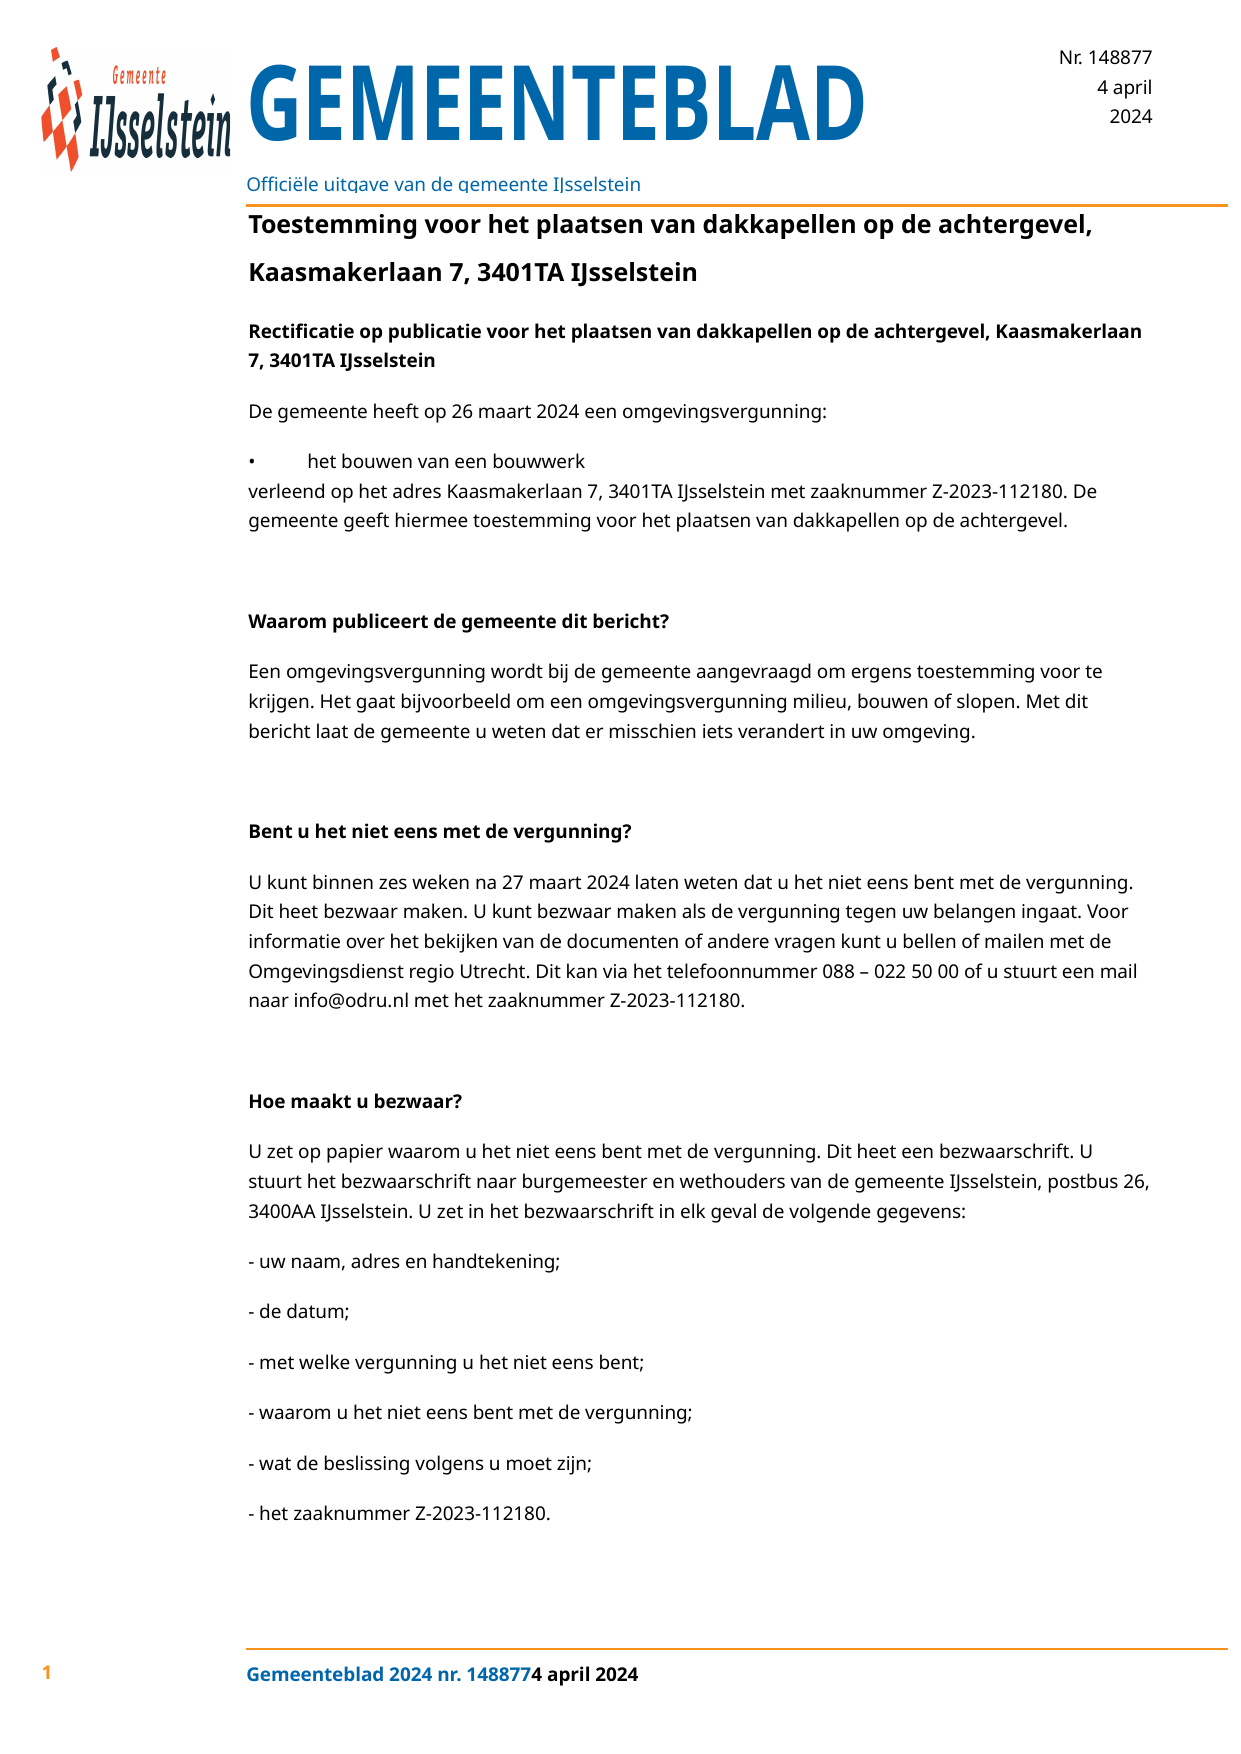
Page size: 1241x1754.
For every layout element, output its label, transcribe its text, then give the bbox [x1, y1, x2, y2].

text - waarom u het niet eens bent met de vergunning; [248, 1399, 1152, 1425]
text De gemeente heeft op 26 maart 2024 een omgevingsvergunning: [248, 398, 1152, 424]
text U kunt binnen zes weken na 27 maart 2024 laten weten dat u het niet eens bent met de vergunning. Dit heet bezwaar maken. U kunt bezwaar maken als de vergunning tegen uw belangen ingaat. Voor informatie over het bekijken van de documenten of andere vragen kunt u bellen of mailen met de Omgevingsdienst regio Utrecht. Dit kan via het telefoonnummer 088 – 022 50 00 of u stuurt een mail naar info@odru.nl met het zaaknummer Z-2023-112180. [248, 869, 1152, 1013]
text Hoe maakt u bezwaar? [248, 1088, 1152, 1114]
text U zet op papier waarom u het niet eens bent met de vergunning. Dit heet een bezwaarschrift. U stuurt het bezwaarschrift naar burgemeester en wethouders van de gemeente IJsselstein, postbus 26, 3400AA IJsselstein. U zet in het bezwaarschrift in elk geval de volgende gegevens: [248, 1139, 1152, 1224]
list het bouwen van een bouwwerk [248, 448, 1152, 474]
text - de datum; [248, 1299, 1152, 1324]
text verleend op het adres Kaasmakerlaan 7, 3401TA IJsselstein met zaaknummer Z-2023-112180. De gemeente geeft hiermee toestemming voor het plaatsen van dakkapellen op de achtergevel. [248, 478, 1152, 533]
text - wat de beslissing volgens u moet zijn; [248, 1450, 1152, 1476]
text Waarom publiceert de gemeente dit bericht? [248, 608, 1152, 634]
text - uw naam, adres en handtekening; [248, 1248, 1152, 1274]
text Een omgevingsvergunning wordt bij de gemeente aangevraagd om ergens toestemming voor te krijgen. Het gaat bijvoorbeeld om een omgevingsvergunning milieu, bouwen of slopen. Met dit bericht laat de gemeente u weten dat er misschien iets verandert in uw omgeving. [248, 659, 1152, 744]
text Rectificatie op publicatie voor het plaatsen van dakkapellen op de achtergevel, Kaasmakerlaan 7, 3401TA IJsselstein [248, 318, 1152, 373]
text - met welke vergunning u het niet eens bent; [248, 1349, 1152, 1375]
picture [41, 47, 231, 172]
text - het zaaknummer Z-2023-112180. [248, 1500, 1152, 1526]
text Bent u het niet eens met de vergunning? [248, 819, 1152, 844]
text Toestemming voor het plaatsen van dakkapellen op de achtergevel, Kaasmakerlaan 7, 3401TA IJsselstein [248, 207, 1152, 288]
